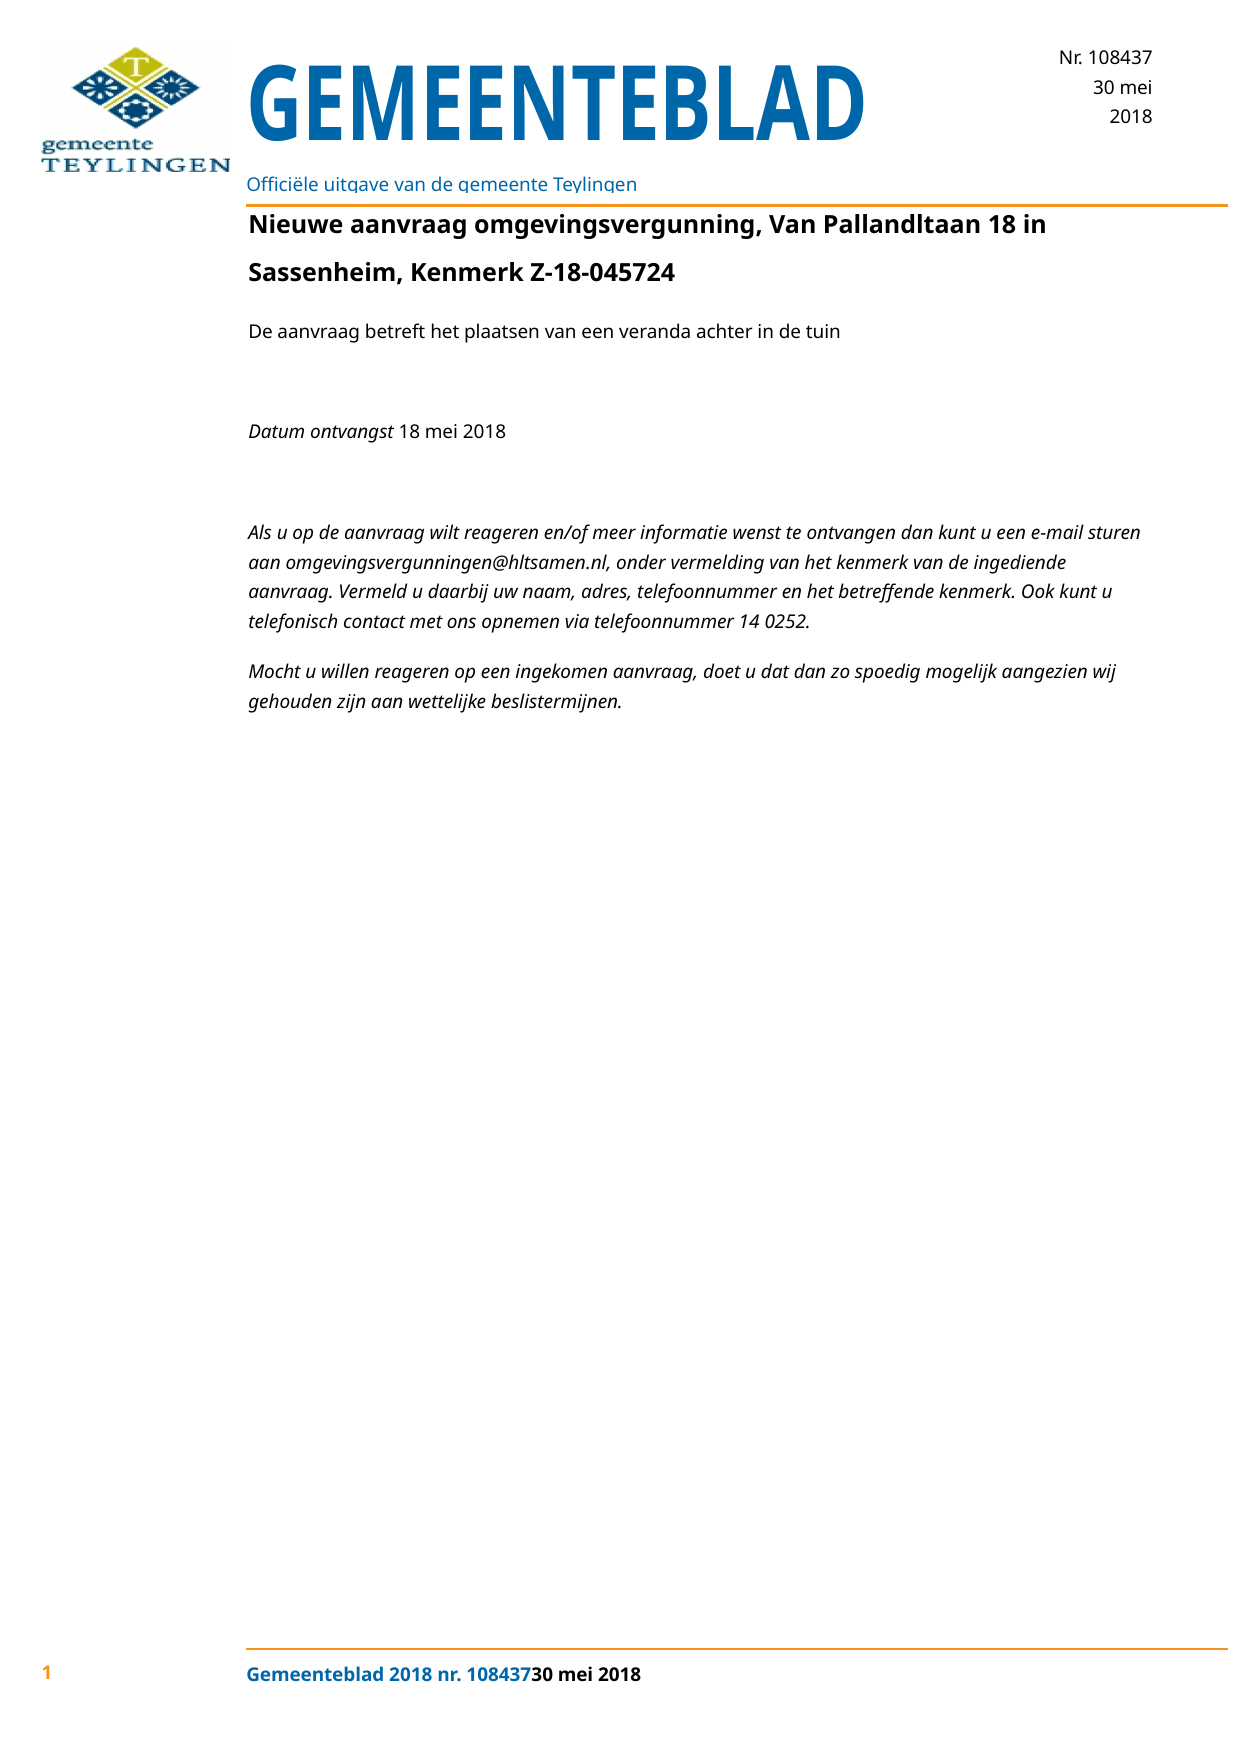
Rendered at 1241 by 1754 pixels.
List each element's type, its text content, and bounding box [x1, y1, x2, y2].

text Als u op de aanvraag wilt reageren en/of meer informatie wenst te ontvangen dan kunt u een e-mail sturen aan omgevingsvergunningen@hltsamen.nl, onder vermelding van het kenmerk van de ingediende aanvraag. Vermeld u daarbij uw naam, adres, telefoonnummer en het betreffende kenmerk. Ook kunt u telefonisch contact met ons opnemen via telefoonnummer 14 0252. [248, 519, 1152, 634]
text Nieuwe aanvraag omgevingsvergunning, Van Pallandltaan 18 in Sassenheim, Kenmerk Z-18-045724 [248, 207, 1152, 288]
text Mocht u willen reageren op een ingekomen aanvraag, doet u dat dan zo spoedig mogelijk aangezien wij gehouden zijn aan wettelijke beslistermijnen. [248, 659, 1152, 714]
text Datum ontvangst 18 mei 2018 [248, 419, 1152, 444]
text De aanvraag betreft het plaatsen van een veranda achter in de tuin [248, 318, 1152, 344]
picture [41, 47, 231, 172]
